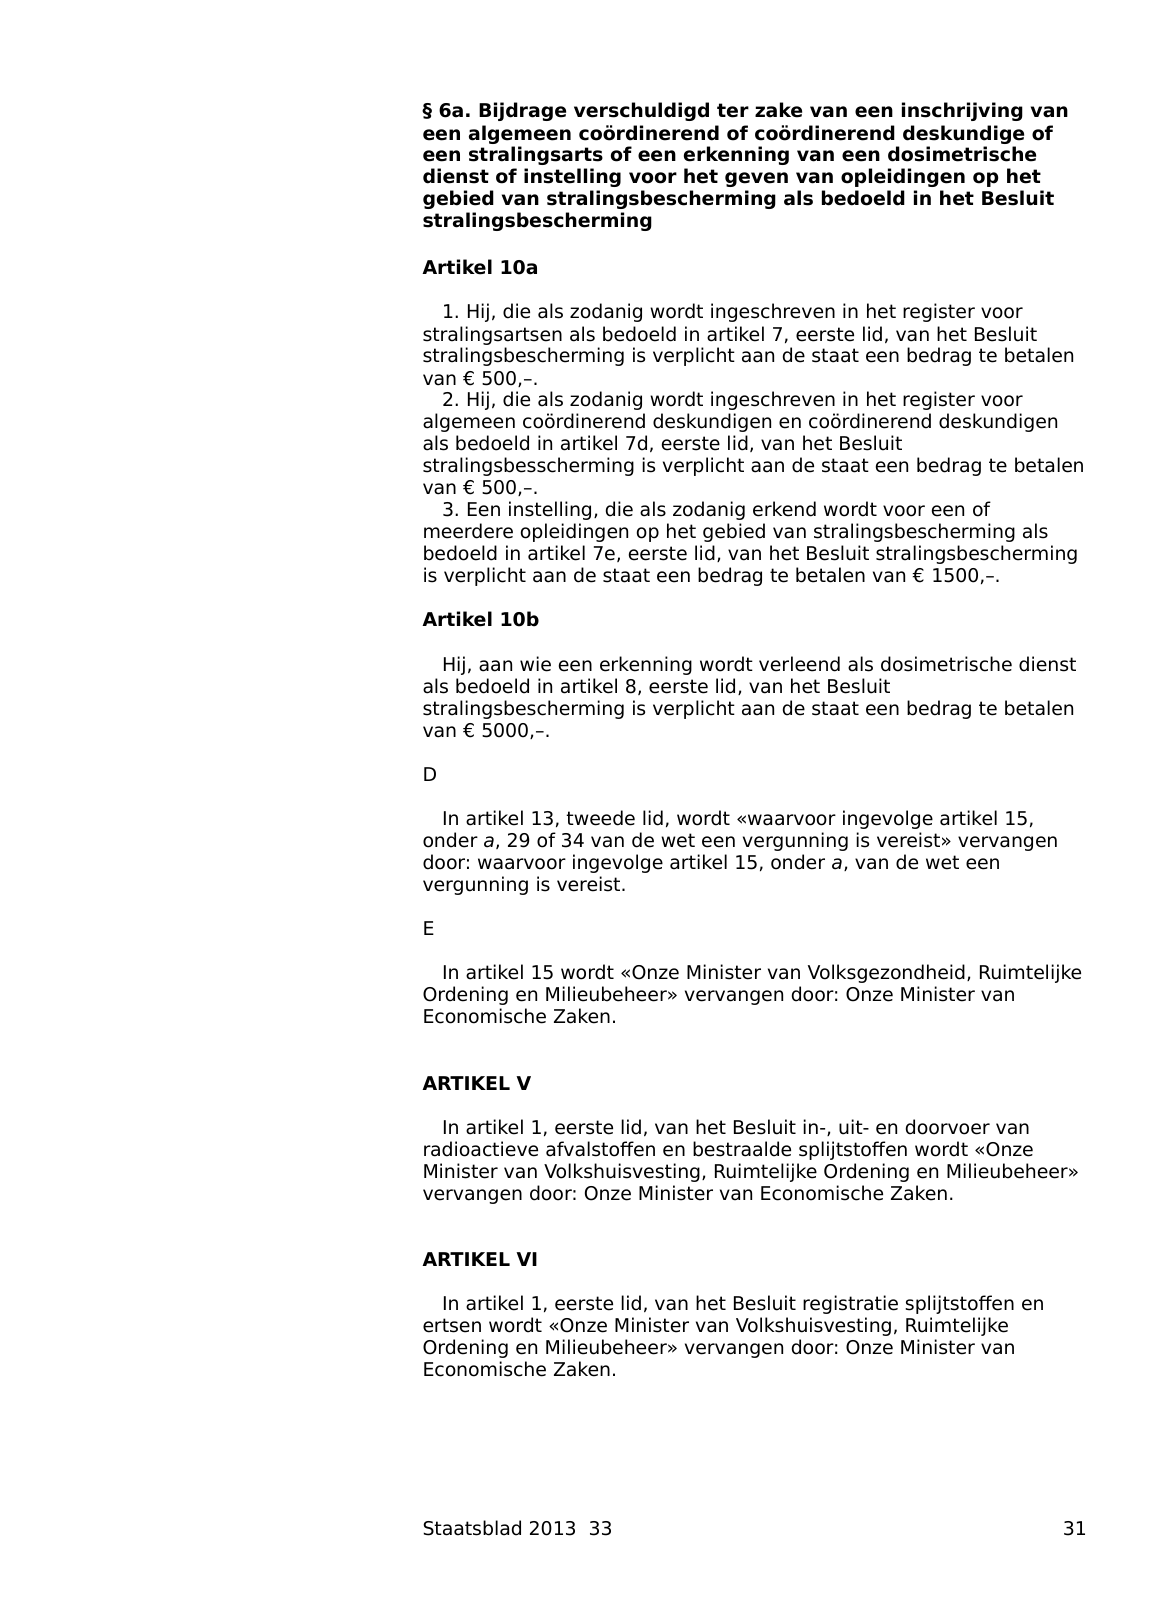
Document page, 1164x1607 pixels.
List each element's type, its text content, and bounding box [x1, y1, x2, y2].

subtitle Artikel 10b [422, 609, 1087, 631]
text 2. Hij, die als zodanig wordt ingeschreven in het register voor algemeen coördinerend deskundigen en coördinerend deskundigen als bedoeld in artikel 7d, eerste lid, van het Besluit stralingsbesscherming is verplicht aan de staat een bedrag te betalen van € 500,–. [422, 389, 1087, 499]
text In artikel 1, eerste lid, van het Besluit in-, uit- en doorvoer van radioactieve afvalstoffen en bestraalde splijtstoffen wordt «Onze Minister van Volkshuisvesting, Ruimtelijke Ordening en Milieubeheer» vervangen door: Onze Minister van Economische Zaken. [422, 1117, 1087, 1204]
text In artikel 13, tweede lid, wordt «waarvoor ingevolge artikel 15, onder a, 29 of 34 van de wet een vergunning is vereist» vervangen door: waarvoor ingevolge artikel 15, onder a, van de wet een vergunning is vereist. [422, 808, 1087, 896]
text D [422, 764, 1087, 786]
subtitle ARTIKEL V [422, 1072, 1087, 1094]
text In artikel 1, eerste lid, van het Besluit registratie splijtstoffen en ertsen wordt «Onze Minister van Volkshuisvesting, Ruimtelijke Ordening en Milieubeheer» vervangen door: Onze Minister van Economische Zaken. [422, 1293, 1087, 1381]
text 3. Een instelling, die als zodanig erkend wordt voor een of meerdere opleidingen op het gebied van stralingsbescherming als bedoeld in artikel 7e, eerste lid, van het Besluit stralingsbescherming is verplicht aan de staat een bedrag te betalen van € 1500,–. [422, 499, 1087, 587]
subtitle ARTIKEL VI [422, 1249, 1087, 1271]
text In artikel 15 wordt «Onze Minister van Volksgezondheid, Ruimtelijke Ordening en Milieubeheer» vervangen door: Onze Minister van Economische Zaken. [422, 962, 1087, 1028]
text Hij, aan wie een erkenning wordt verleend als dosimetrische dienst als bedoeld in artikel 8, eerste lid, van het Besluit stralingsbescherming is verplicht aan de staat een bedrag te betalen van € 5000,–. [422, 653, 1087, 741]
subtitle Artikel 10a [422, 257, 1087, 279]
text E [422, 918, 1087, 940]
text 1. Hij, die als zodanig wordt ingeschreven in het register voor stralingsartsen als bedoeld in artikel 7, eerste lid, van het Besluit stralingsbescherming is verplicht aan de staat een bedrag te betalen van € 500,–. [422, 301, 1087, 389]
subtitle § 6a. Bijdrage verschuldigd ter zake van een inschrijving van een algemeen coördinerend of coördinerend deskundige of een stralingsarts of een erkenning van een dosimetrische dienst of instelling voor het geven van opleidingen op het gebied van stralingsbescherming als bedoeld in het Besluit stralingsbescherming [422, 100, 1087, 232]
